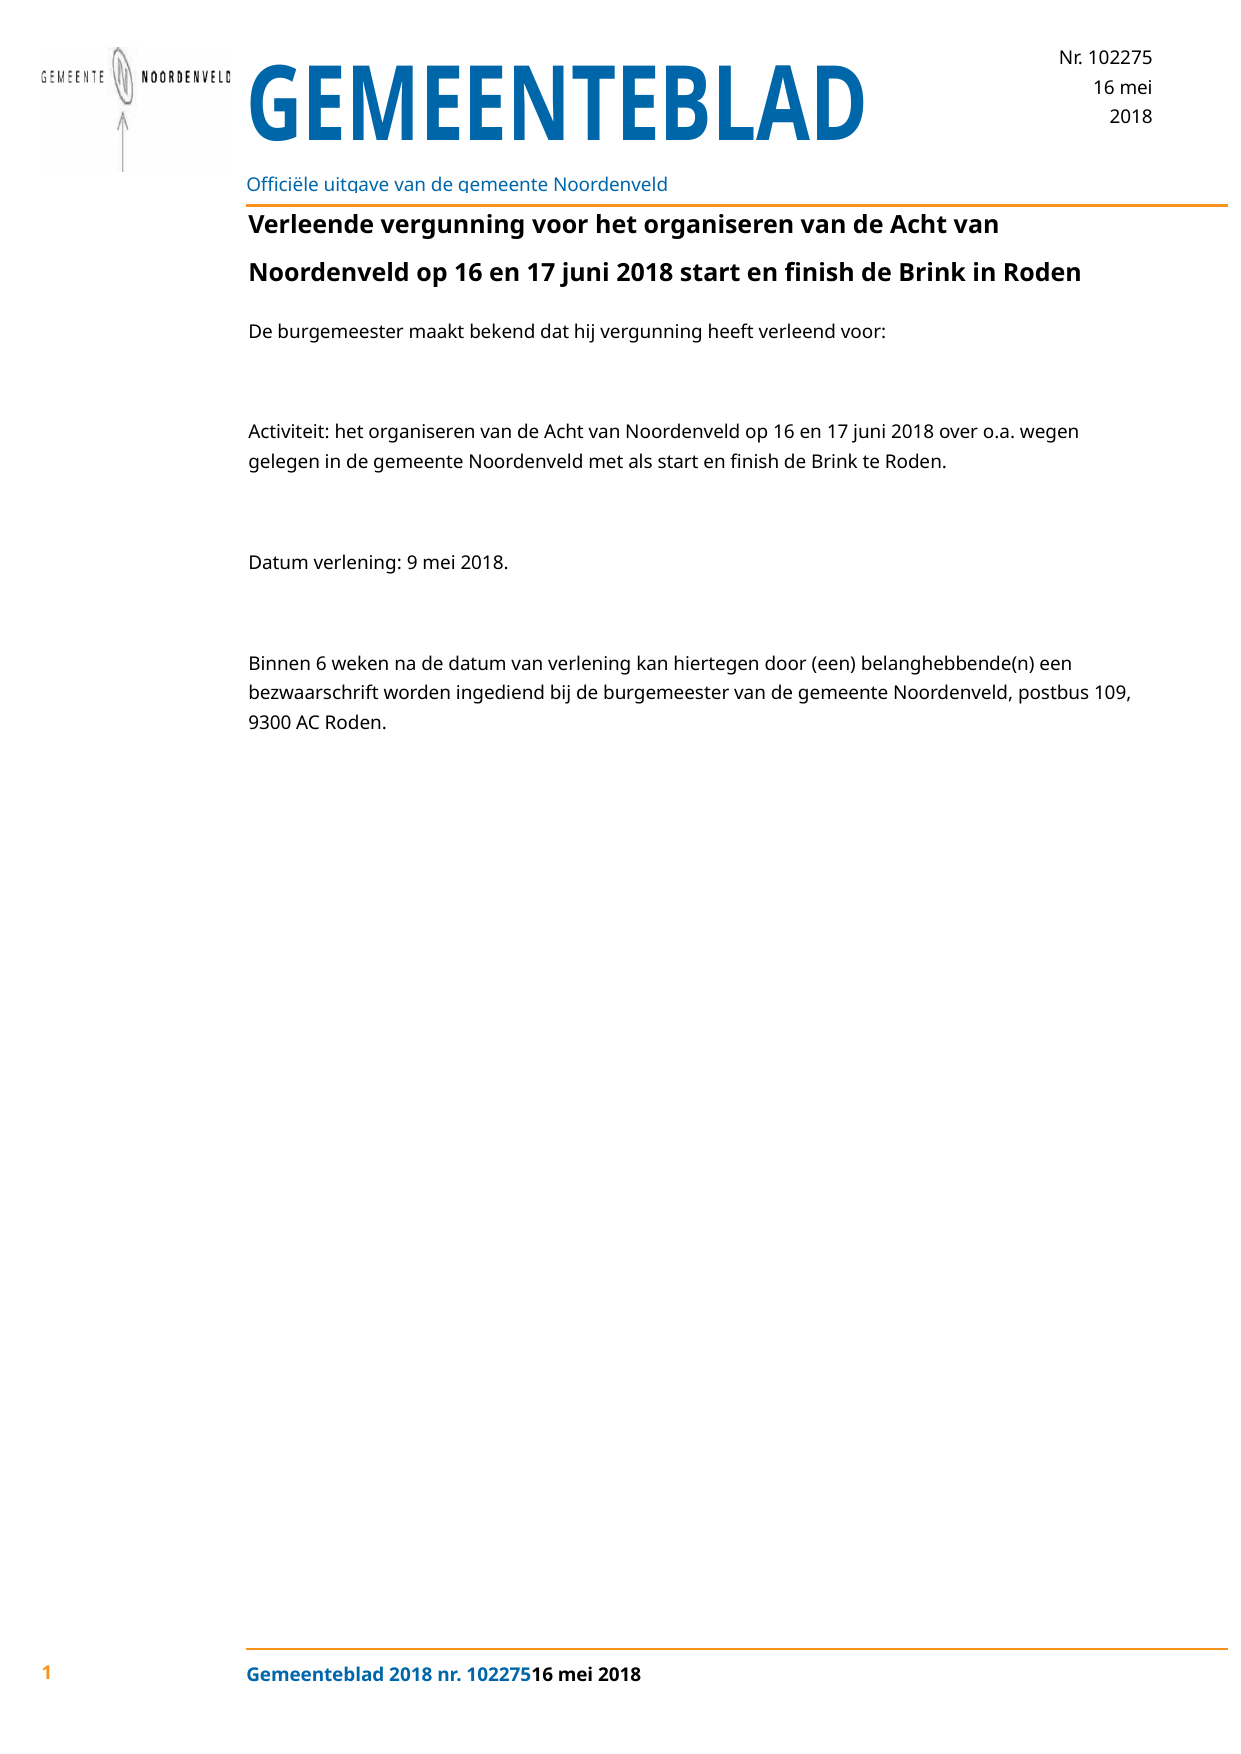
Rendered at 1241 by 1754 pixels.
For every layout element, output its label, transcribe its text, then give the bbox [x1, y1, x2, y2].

text Datum verlening: 9 mei 2018. [248, 549, 1152, 575]
text De burgemeester maakt bekend dat hij vergunning heeft verleend voor: [248, 318, 1152, 344]
text Binnen 6 weken na de datum van verlening kan hiertegen door (een) belanghebbende(n) een bezwaarschrift worden ingediend bij de burgemeester van de gemeente Noordenveld, postbus 109, 9300 AC Roden. [248, 650, 1152, 735]
text Activiteit: het organiseren van de Acht van Noordenveld op 16 en 17 juni 2018 over o.a. wegen gelegen in de gemeente Noordenveld met als start en finish de Brink te Roden. [248, 419, 1152, 474]
text Verleende vergunning voor het organiseren van de Acht van Noordenveld op 16 en 17 juni 2018 start en finish de Brink in Roden [248, 207, 1152, 288]
picture [41, 47, 231, 172]
